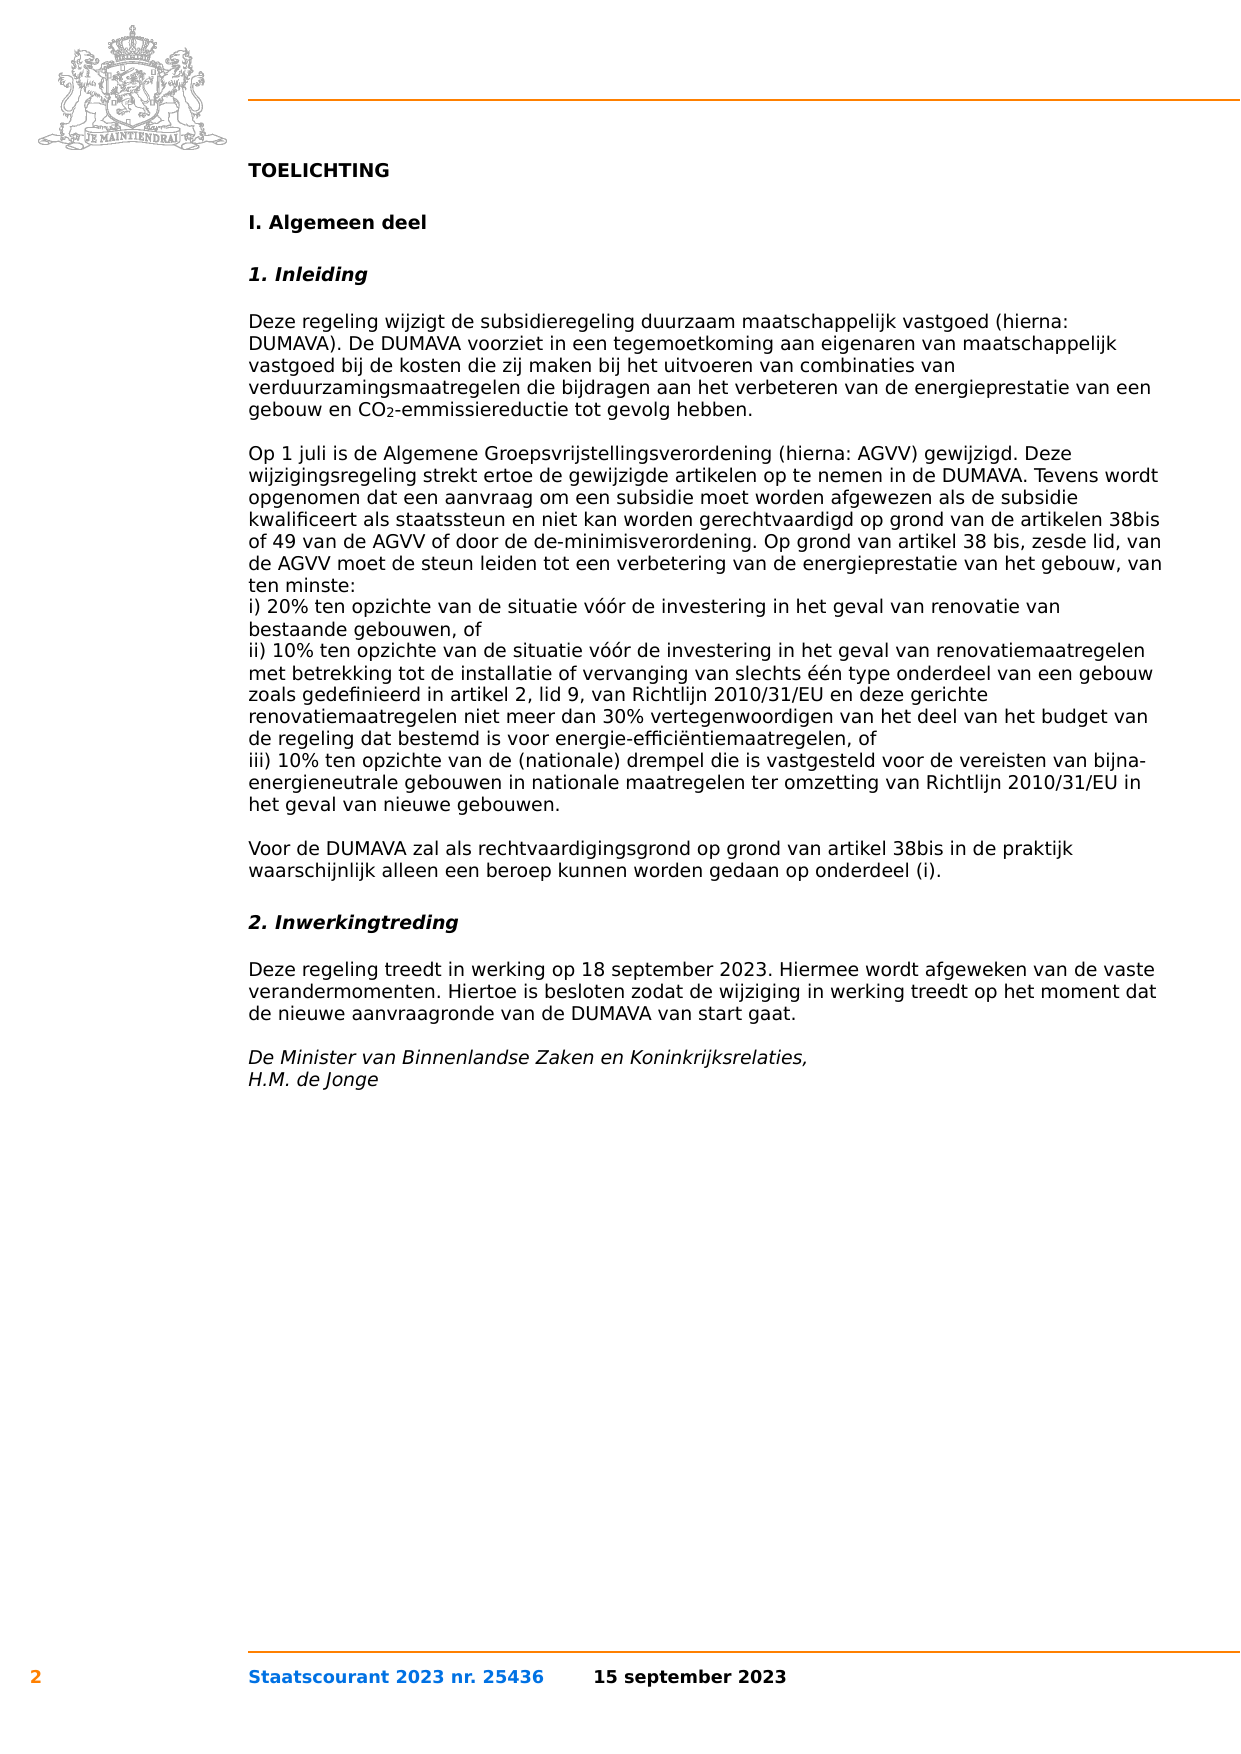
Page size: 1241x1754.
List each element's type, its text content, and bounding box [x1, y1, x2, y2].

text Op 1 juli is de Algemene Groepsvrijstellingsverordening (hierna: AGVV) gewijzigd. Deze wijzigingsregeling strekt ertoe de gewijzigde artikelen op te nemen in de DUMAVA. Tevens wordt opgenomen dat een aanvraag om een subsidie moet worden afgewezen als de subsidie kwalificeert als staatssteun en niet kan worden gerechtvaardigd op grond van de artikelen 38bis of 49 van de AGVV of door de de-minimisverordening. Op grond van artikel 38 bis, zesde lid, van de AGVV moet de steun leiden tot een verbetering van de energieprestatie van het gebouw, van ten minste: [248, 443, 1163, 596]
text iii) 10% ten opzichte van de (nationale) drempel die is vastgesteld voor de vereisten van bijna-energieneutrale gebouwen in nationale maatregelen ter omzetting van Richtlijn 2010/31/EU in het geval van nieuwe gebouwen. [248, 750, 1163, 816]
subtitle 1. Inleiding [248, 264, 1163, 286]
picture [38, 25, 227, 150]
text Deze regeling treedt in werking op 18 september 2023. Hiermee wordt afgeweken van de vaste verandermomenten. Hiertoe is besloten zodat de wijziging in werking treedt op het moment dat de nieuwe aanvraagronde van de DUMAVA van start gaat. [248, 959, 1163, 1025]
subtitle 2. Inwerkingtreding [248, 912, 1163, 934]
text i) 20% ten opzichte van de situatie vóór de investering in het geval van renovatie van bestaande gebouwen, of [248, 596, 1163, 640]
text Deze regeling wijzigt de subsidieregeling duurzaam maatschappelijk vastgoed (hierna: DUMAVA). De DUMAVA voorziet in een tegemoetkoming aan eigenaren van maatschappelijk vastgoed bij de kosten die zij maken bij het uitvoeren van combinaties van verduurzamingsmaatregelen die bijdragen aan het verbeteren van de energieprestatie van een gebouw en CO2-emmissiereductie tot gevolg hebben. [248, 311, 1163, 421]
text De Minister van Binnenlandse Zaken en Koninkrijksrelaties, H.M. de Jonge [248, 1047, 1163, 1091]
text Voor de DUMAVA zal als rechtvaardigingsgrond op grond van artikel 38bis in de praktijk waarschijnlijk alleen een beroep kunnen worden gedaan op onderdeel (i). [248, 838, 1163, 882]
text ii) 10% ten opzichte van de situatie vóór de investering in het geval van renovatiemaatregelen met betrekking tot de installatie of vervanging van slechts één type onderdeel van een gebouw zoals gedefinieerd in artikel 2, lid 9, van Richtlijn 2010/31/EU en deze gerichte renovatiemaatregelen niet meer dan 30% vertegenwoordigen van het deel van het budget van de regeling dat bestemd is voor energie-efficiëntiemaatregelen, of [248, 640, 1163, 750]
subtitle TOELICHTING [248, 160, 1163, 182]
subtitle I. Algemeen deel [248, 212, 1163, 234]
